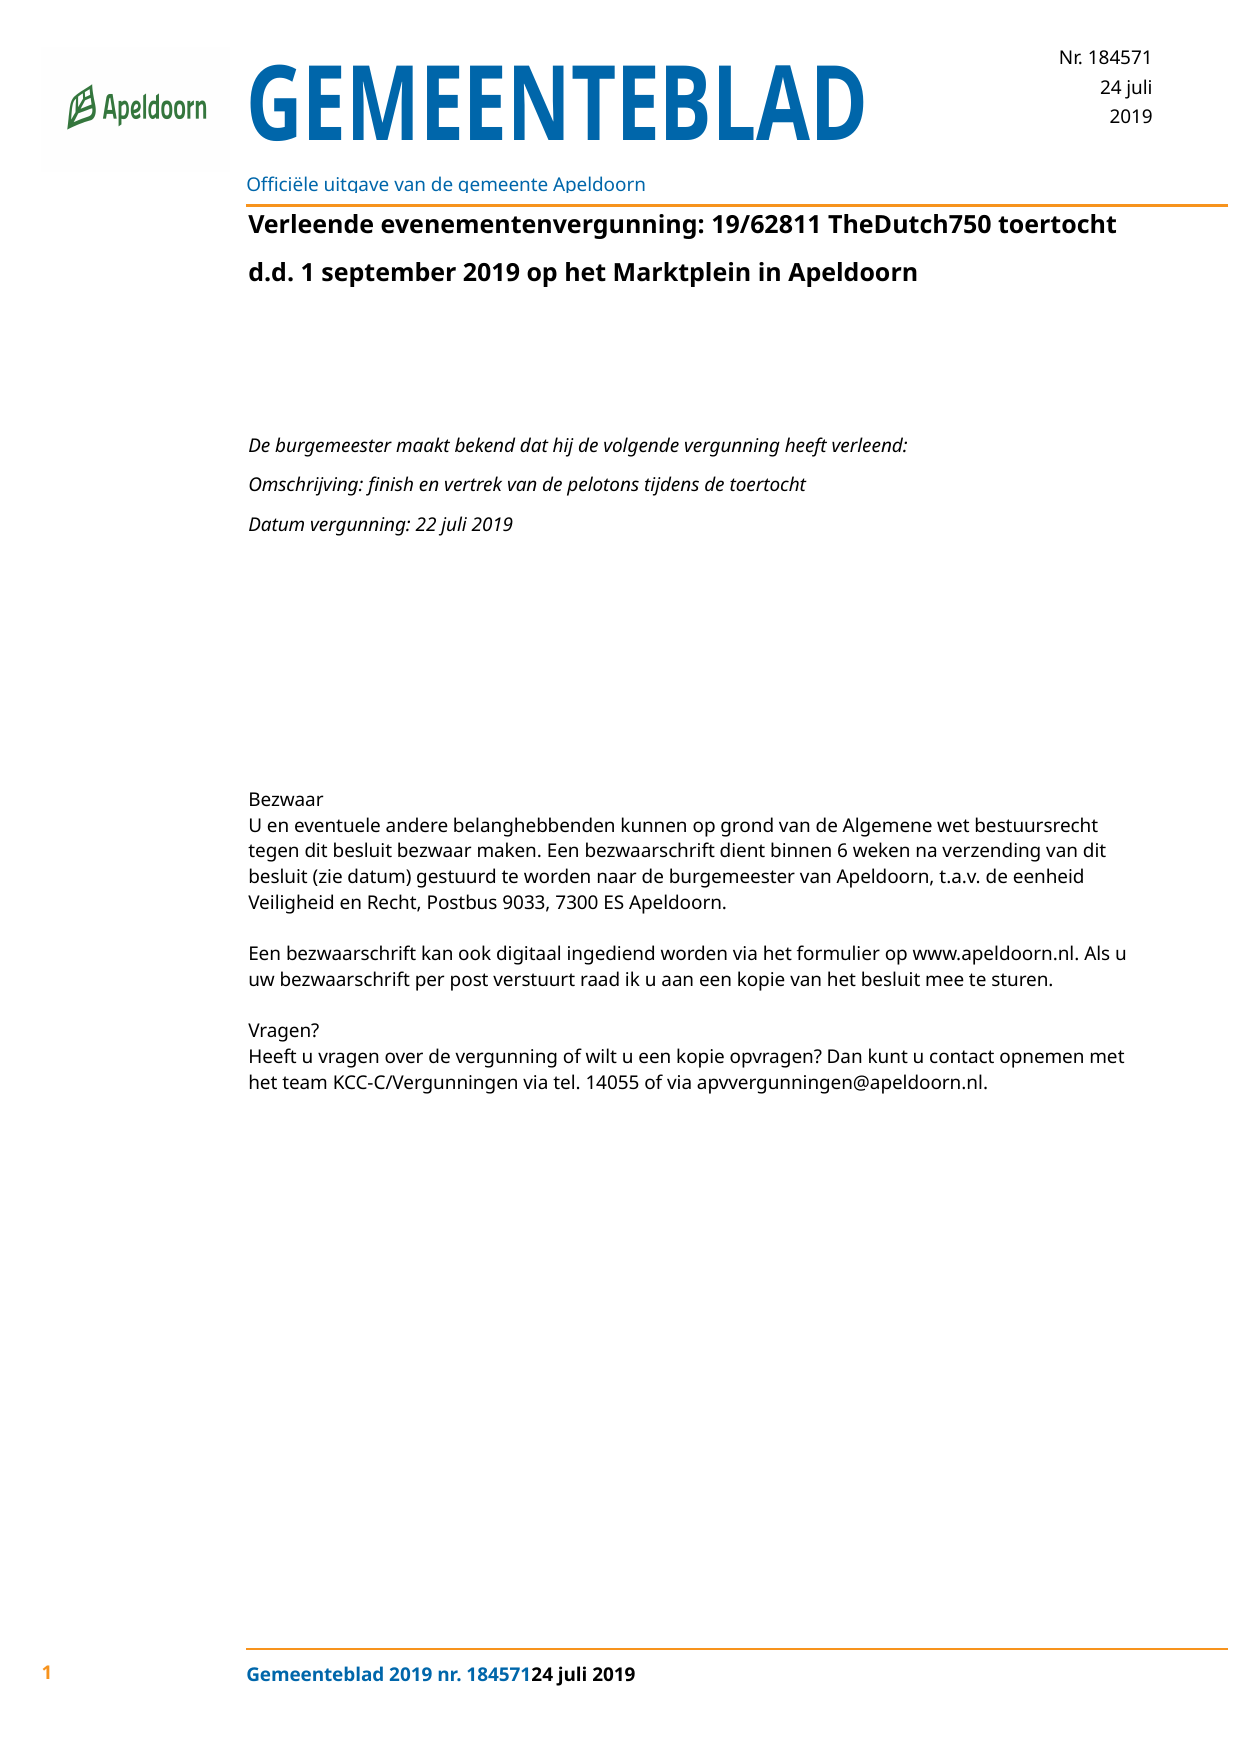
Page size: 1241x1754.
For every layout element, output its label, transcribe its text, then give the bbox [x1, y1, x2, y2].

picture [41, 47, 231, 172]
text Omschrijving: finish en vertrek van de pelotons tijdens de toertocht [248, 472, 1152, 497]
text De burgemeester maakt bekend dat hij de volgende vergunning heeft verleend: [248, 432, 1152, 458]
text Verleende evenementenvergunning: 19/62811 TheDutch750 toertocht d.d. 1 september 2019 op het Marktplein in Apeldoorn [248, 207, 1152, 288]
text Heeft u vragen over de vergunning of wilt u een kopie opvragen? Dan kunt u contact opnemen met het team KCC-C/Vergunningen via tel. 14055 of via apvvergunningen@apeldoorn.nl. [248, 1043, 1152, 1095]
text Datum vergunning: 22 juli 2019 [248, 511, 1152, 537]
text Vragen? [248, 1018, 1152, 1043]
text U en eventuele andere belanghebbenden kunnen op grond van de Algemene wet bestuursrecht tegen dit besluit bezwaar maken. Een bezwaarschrift dient binnen 6 weken na verzending van dit besluit (zie datum) gestuurd te worden naar de burgemeester van Apeldoorn, t.a.v. de eenheid Veiligheid en Recht, Postbus 9033, 7300 ES Apeldoorn. [248, 812, 1152, 915]
text Een bezwaarschrift kan ook digitaal ingediend worden via het formulier op www.apeldoorn.nl. Als u uw bezwaarschrift per post verstuurt raad ik u aan een kopie van het besluit mee te sturen. [248, 940, 1152, 992]
text Bezwaar [248, 786, 1152, 812]
